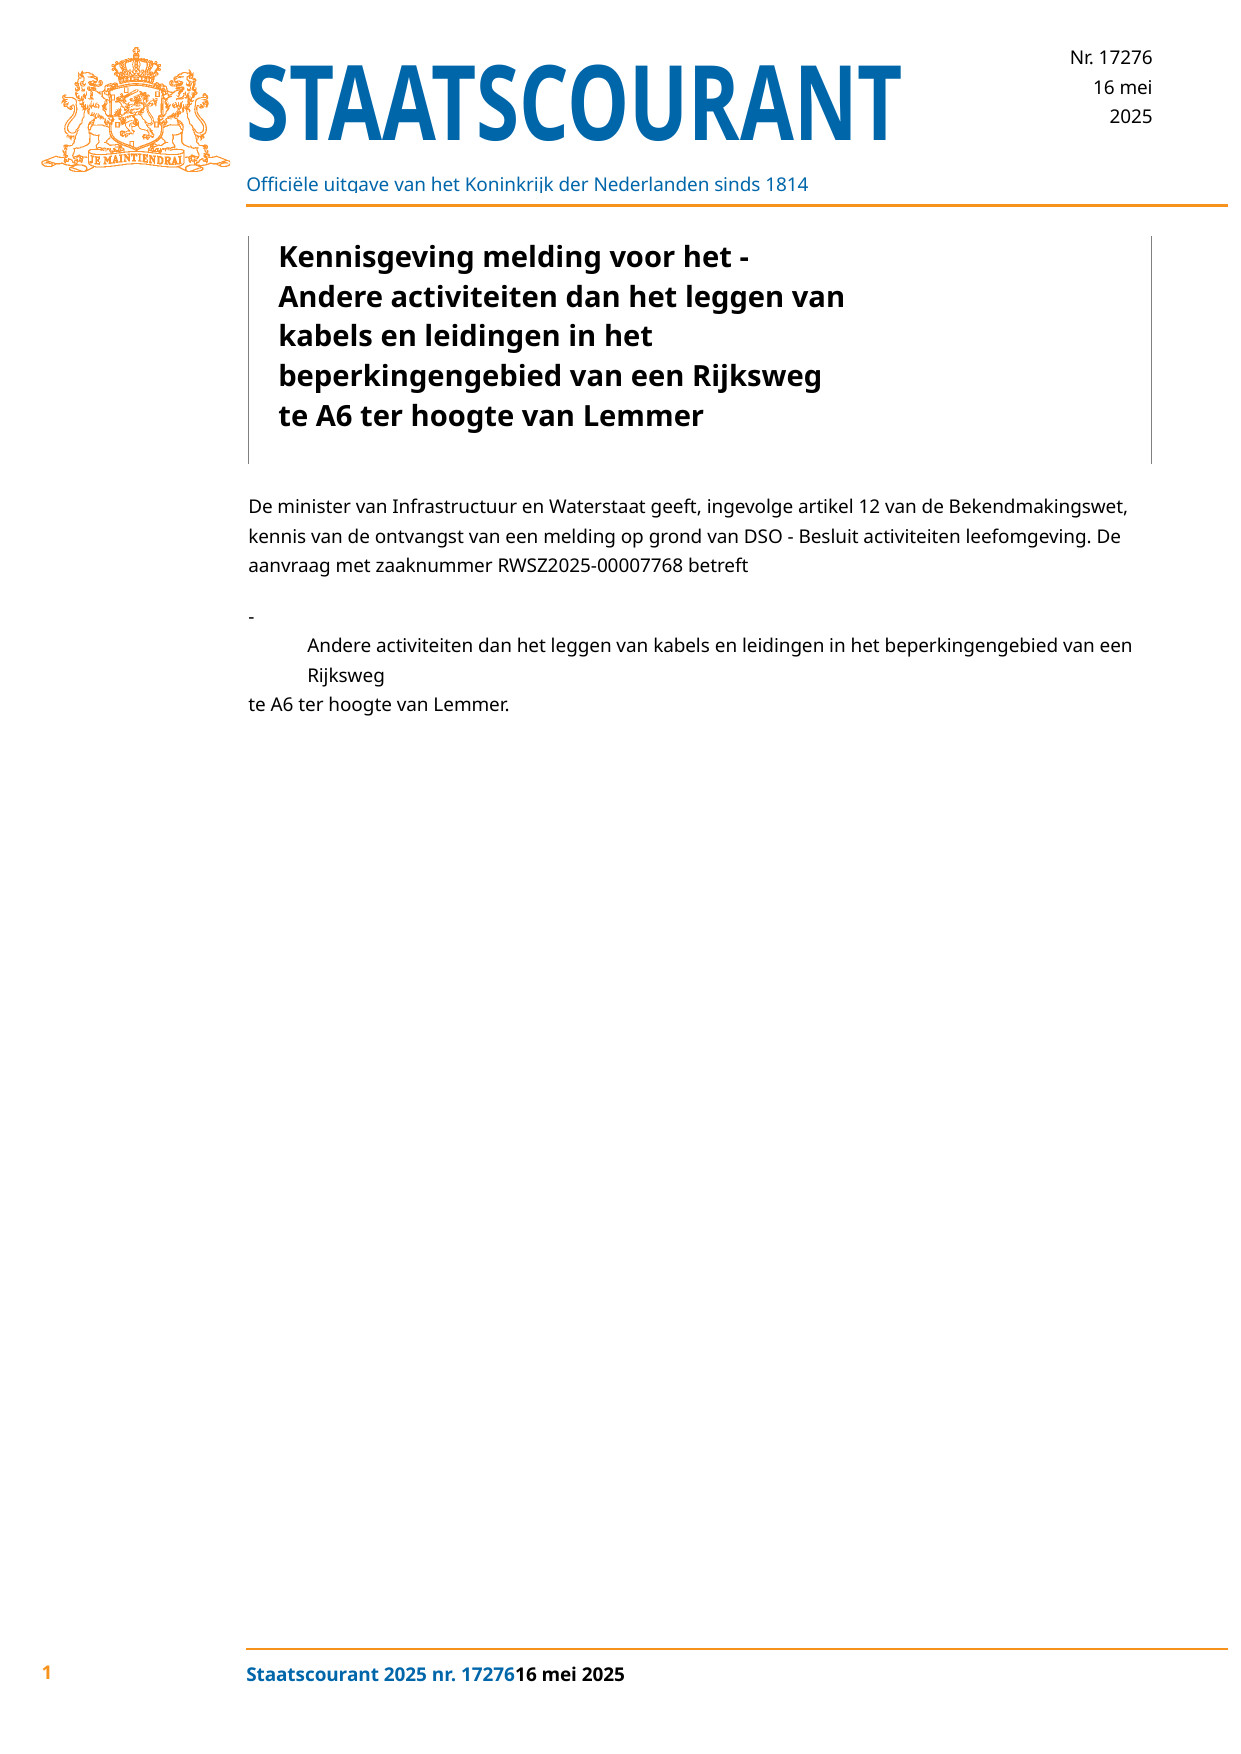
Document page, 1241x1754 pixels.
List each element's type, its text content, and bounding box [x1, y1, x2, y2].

table_header Kennisgeving melding voor het -Andere activiteiten dan het leggen van kabels en leidingen in het beperkingengebied van een Rijksweg te A6 ter hoogte van Lemmer [249, 236, 850, 464]
text De minister van Infrastructuur en Waterstaat geeft, ingevolge artikel 12 van de Bekendmakingswet, kennis van de ontvangst van een melding op grond van DSO - Besluit activiteiten leefomgeving. De aanvraag met zaaknummer RWSZ2025-00007768 betreft [248, 493, 1152, 578]
table_header [850, 414, 1151, 464]
text te A6 ter hoogte van Lemmer. [248, 692, 1152, 717]
list Andere activiteiten dan het leggen van kabels en leidingen in het beperkingengebied van een Rijksweg [248, 632, 1152, 688]
table_header [850, 236, 912, 413]
table_header [1090, 236, 1151, 413]
picture [912, 236, 1090, 414]
picture [41, 47, 231, 172]
